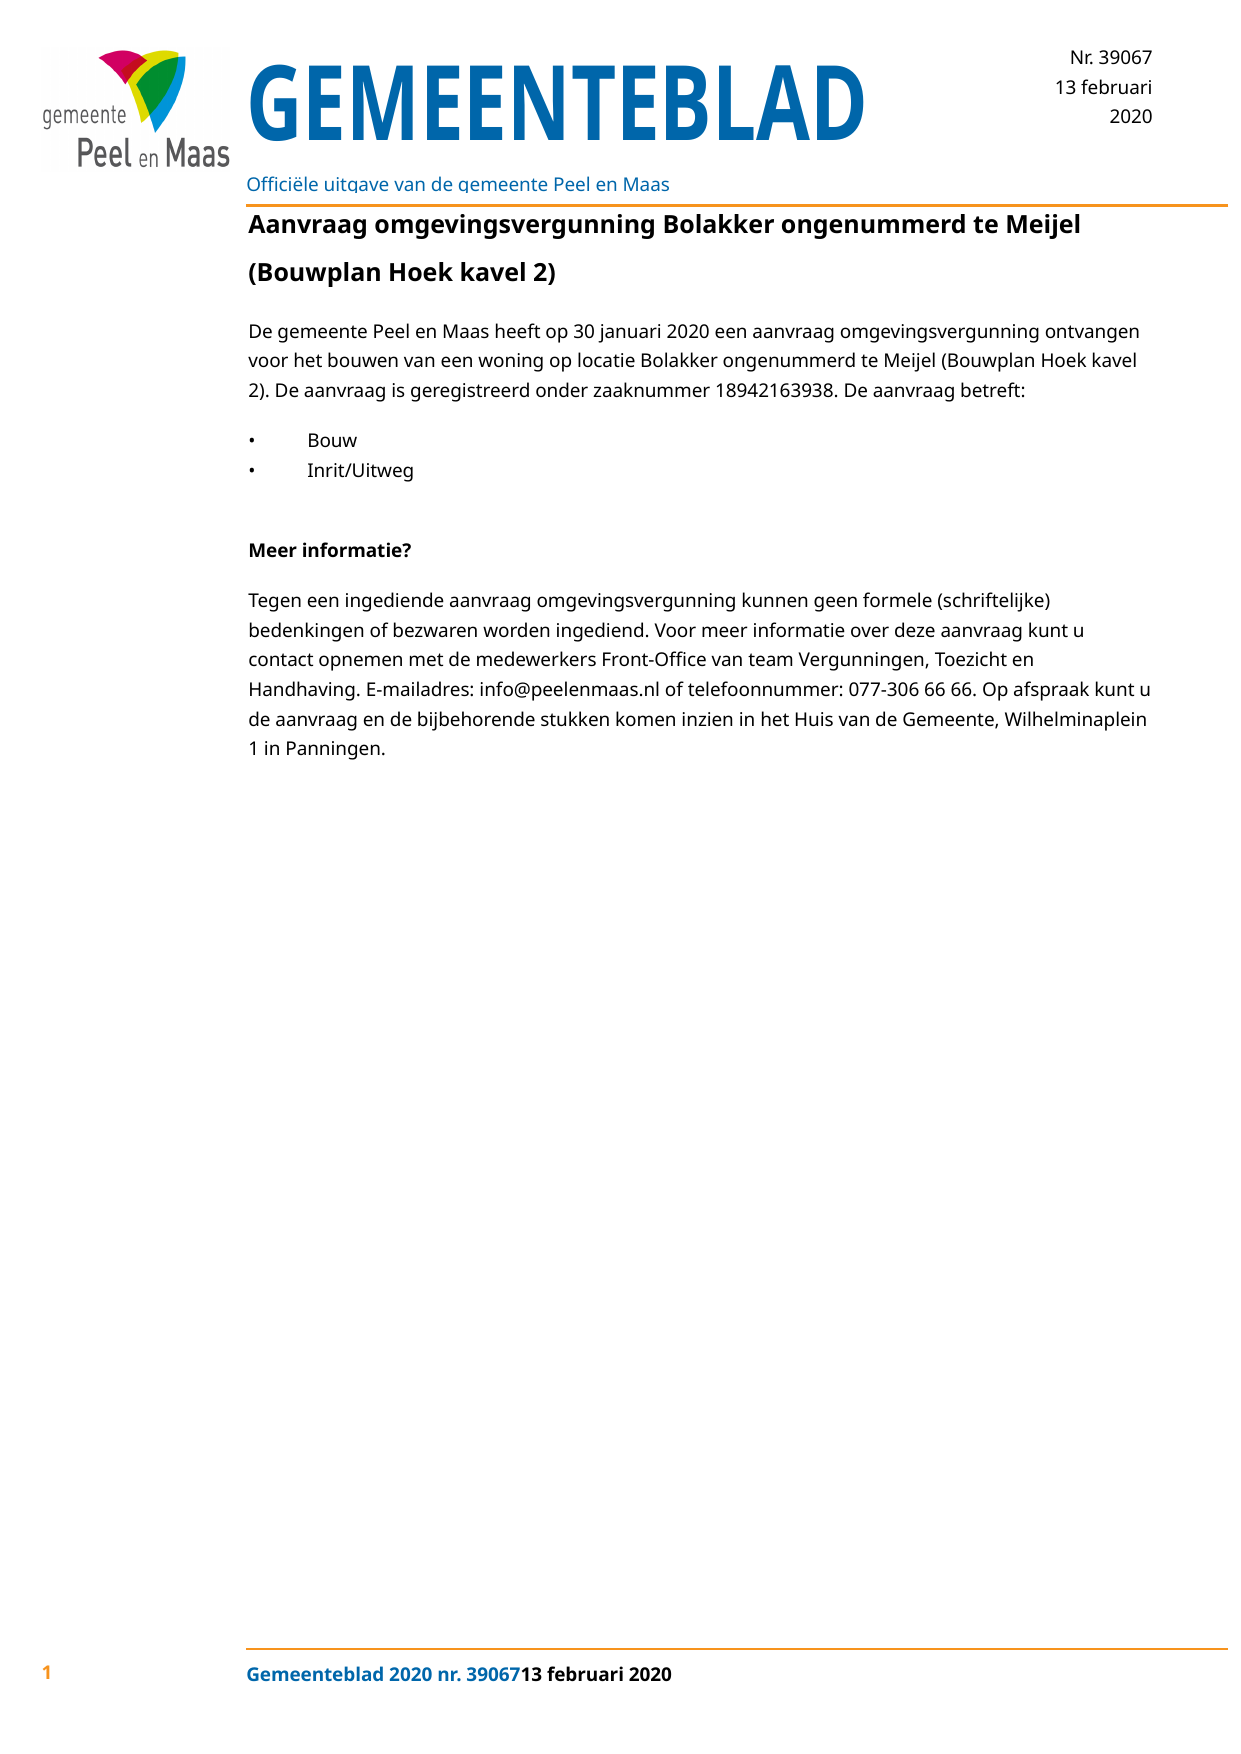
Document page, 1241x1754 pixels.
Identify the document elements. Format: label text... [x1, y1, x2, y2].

list Bouw [248, 427, 1152, 453]
text Tegen een ingediende aanvraag omgevingsvergunning kunnen geen formele (schriftelijke) bedenkingen of bezwaren worden ingediend. Voor meer informatie over deze aanvraag kunt u contact opnemen met de medewerkers Front-Office van team Vergunningen, Toezicht en Handhaving. E-mailadres: info@peelenmaas.nl of telefoonnummer: 077-306 66 66. Op afspraak kunt u de aanvraag en de bijbehorende stukken komen inzien in het Huis van de Gemeente, Wilhelminaplein 1 in Panningen. [248, 587, 1152, 761]
list Inrit/Uitweg [248, 457, 1152, 483]
text Aanvraag omgevingsvergunning Bolakker ongenummerd te Meijel (Bouwplan Hoek kavel 2) [248, 207, 1152, 288]
picture [41, 47, 231, 172]
text Meer informatie? [248, 537, 1152, 563]
text De gemeente Peel en Maas heeft op 30 januari 2020 een aanvraag omgevingsvergunning ontvangen voor het bouwen van een woning op locatie Bolakker ongenummerd te Meijel (Bouwplan Hoek kavel 2). De aanvraag is geregistreerd onder zaaknummer 18942163938. De aanvraag betreft: [248, 318, 1152, 403]
